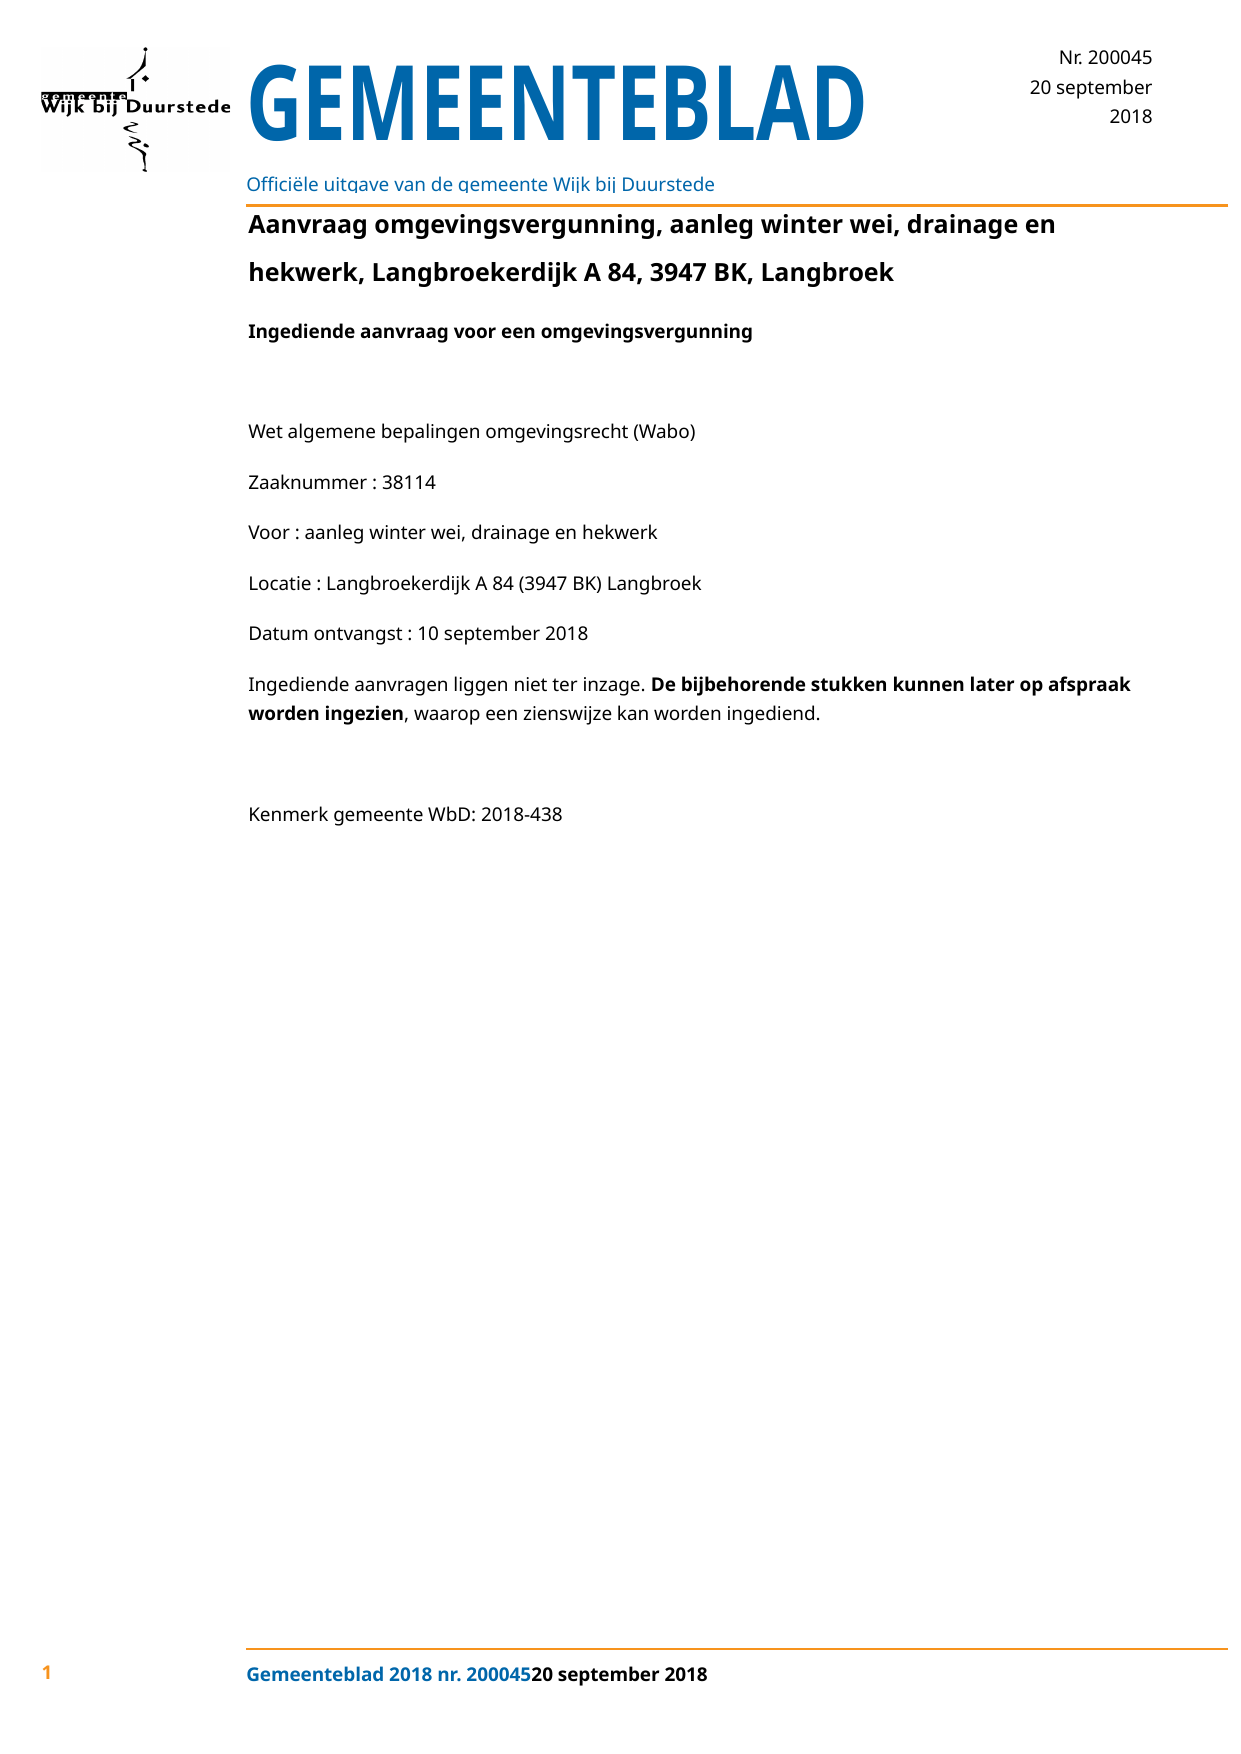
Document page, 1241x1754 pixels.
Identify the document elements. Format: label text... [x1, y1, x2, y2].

text Zaaknummer : 38114 [248, 469, 1152, 495]
text Aanvraag omgevingsvergunning, aanleg winter wei, drainage en hekwerk, Langbroekerdijk A 84, 3947 BK, Langbroek [248, 207, 1152, 288]
text Voor : aanleg winter wei, drainage en hekwerk [248, 519, 1152, 545]
text Locatie : Langbroekerdijk A 84 (3947 BK) Langbroek [248, 570, 1152, 596]
text Wet algemene bepalingen omgevingsrecht (Wabo) [248, 419, 1152, 444]
text Ingediende aanvragen liggen niet ter inzage. De bijbehorende stukken kunnen later op afspraak worden ingezien, waarop een zienswijze kan worden ingediend. [248, 671, 1152, 726]
text Ingediende aanvraag voor een omgevingsvergunning [248, 318, 1152, 344]
text Kenmerk gemeente WbD: 2018-438 [248, 801, 1152, 827]
text Datum ontvangst : 10 september 2018 [248, 620, 1152, 646]
picture [41, 47, 231, 172]
